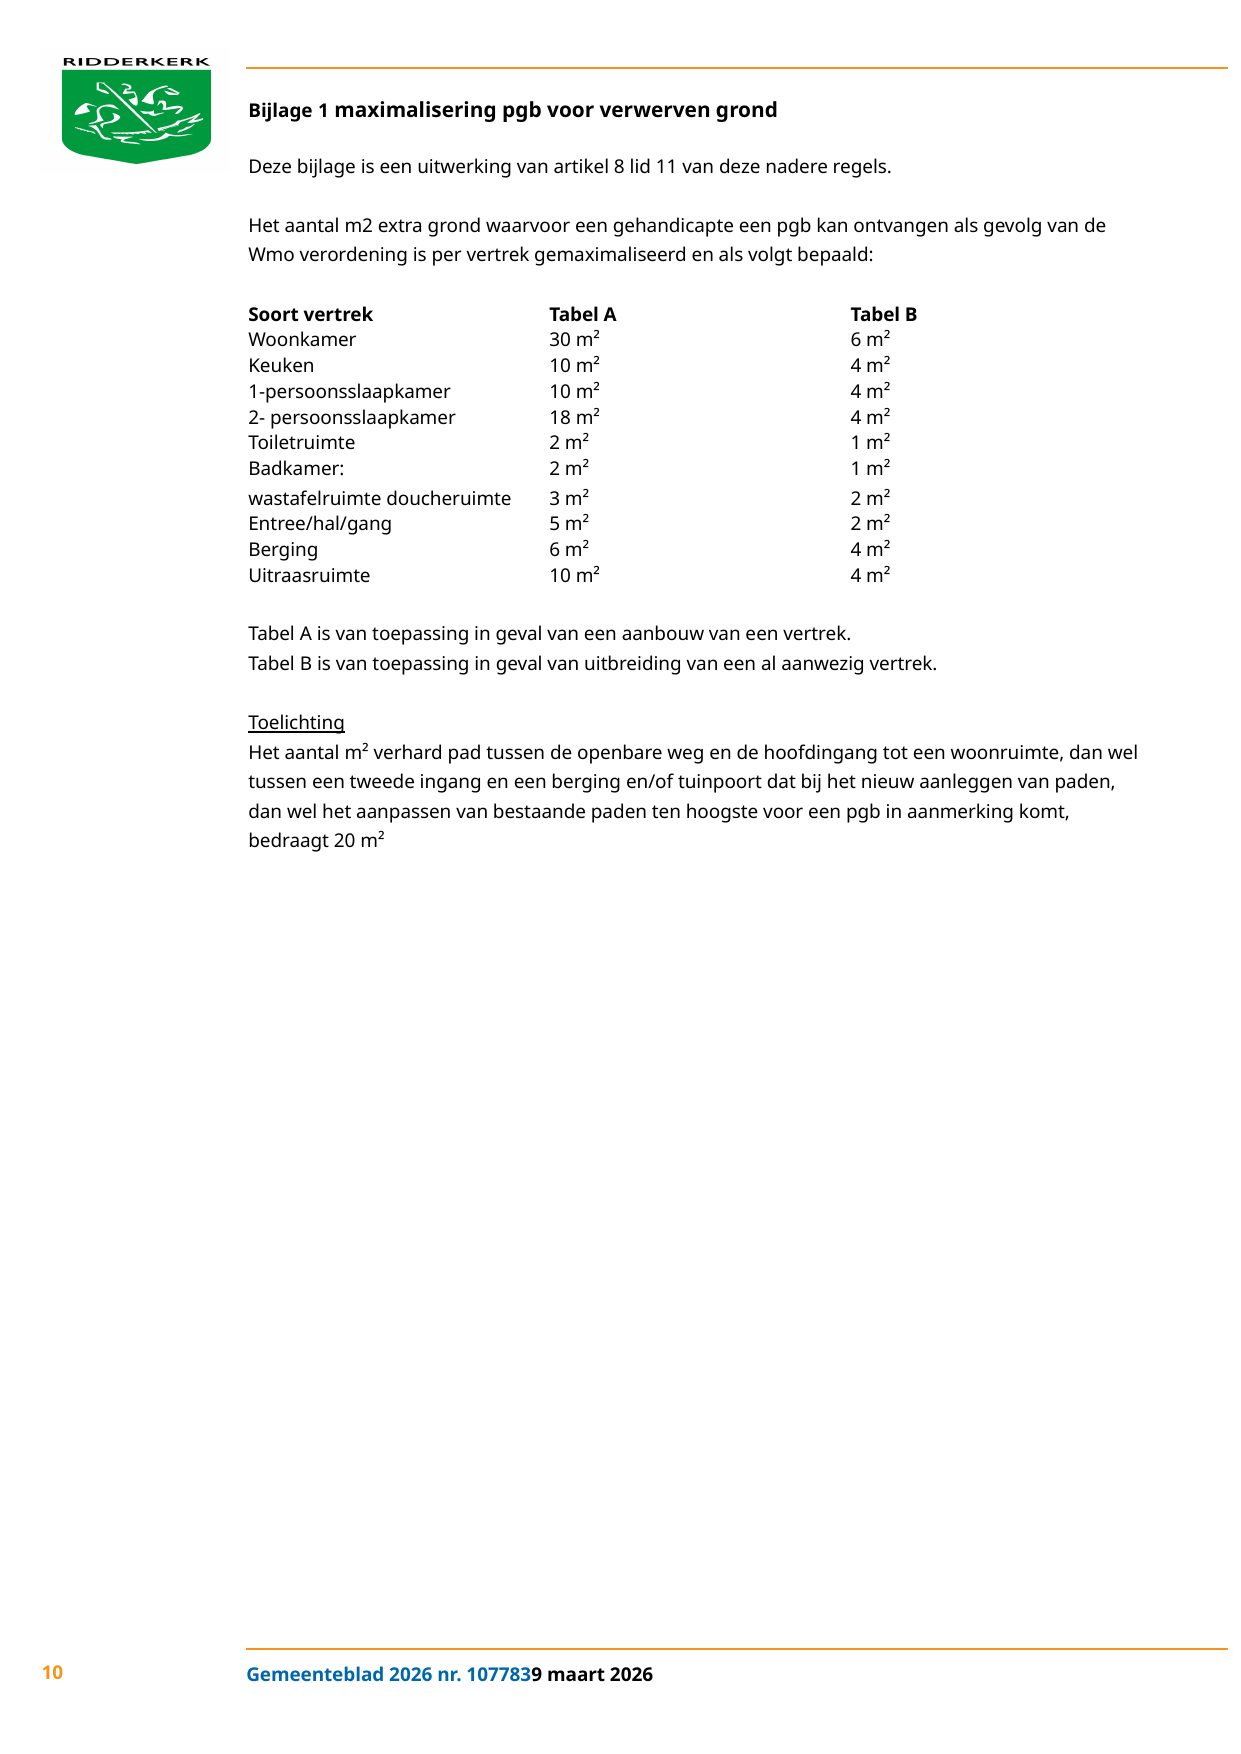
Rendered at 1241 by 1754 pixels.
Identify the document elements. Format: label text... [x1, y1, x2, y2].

table_cell Berging [248, 536, 549, 562]
table_cell Badkamer: wastafelruimte doucheruimte [248, 455, 549, 511]
text Deze bijlage is een uitwerking van artikel 8 lid 11 van deze nadere regels. [248, 153, 1152, 179]
table_cell 1 m² [850, 430, 1152, 455]
table_cell 2 m² [850, 511, 1152, 536]
text Bijlage 1 maximalisering pgb voor verwerven grond [248, 95, 1152, 123]
table_header Tabel B [850, 301, 1152, 327]
text Tabel B is van toepassing in geval van uitbreiding van een al aanwezig vertrek. [248, 650, 1152, 676]
table_cell 5 m² [549, 511, 850, 536]
table_cell Keuken [248, 353, 549, 378]
table_cell 10 m² [549, 378, 850, 404]
picture [41, 47, 231, 172]
text Toelichting [248, 709, 1152, 735]
table_cell 30 m² [549, 327, 850, 352]
table_cell 10 m² [549, 353, 850, 378]
table_cell 1-persoonsslaapkamer [248, 378, 549, 404]
table_header Tabel A [549, 301, 850, 327]
table_cell 2- persoonsslaapkamer [248, 404, 549, 429]
table_cell 4 m² [850, 536, 1152, 562]
table_cell 18 m² [549, 404, 850, 429]
table_cell 6 m² [850, 327, 1152, 352]
table_cell Uitraasruimte [248, 562, 549, 588]
table_cell Woonkamer [248, 327, 549, 352]
text Tabel A is van toepassing in geval van een aanbouw van een vertrek. [248, 621, 1152, 646]
table_cell Entree/hal/gang [248, 511, 549, 536]
table_cell 4 m² [850, 353, 1152, 378]
table_cell 1 m² 2 m² [850, 455, 1152, 511]
table_cell Toiletruimte [248, 430, 549, 455]
text Het aantal m² verhard pad tussen de openbare weg en de hoofdingang tot een woonruimte, dan wel tussen een tweede ingang en een berging en/of tuinpoort dat bij het nieuw aanleggen van paden, dan wel het aanpassen van bestaande paden ten hoogste voor een pgb in aanmerking komt, bedraagt 20 m² [248, 739, 1152, 853]
table_cell 2 m² [549, 430, 850, 455]
table_cell 4 m² [850, 378, 1152, 404]
table_header Soort vertrek [248, 301, 549, 327]
table_cell 4 m² [850, 404, 1152, 429]
table_cell 4 m² [850, 562, 1152, 588]
table_cell 2 m² 3 m² [549, 455, 850, 511]
table_cell 6 m² [549, 536, 850, 562]
text Het aantal m2 extra grond waarvoor een gehandicapte een pgb kan ontvangen als gevolg van de Wmo verordening is per vertrek gemaximaliseerd en als volgt bepaald: [248, 212, 1152, 267]
table_cell 10 m² [549, 562, 850, 588]
